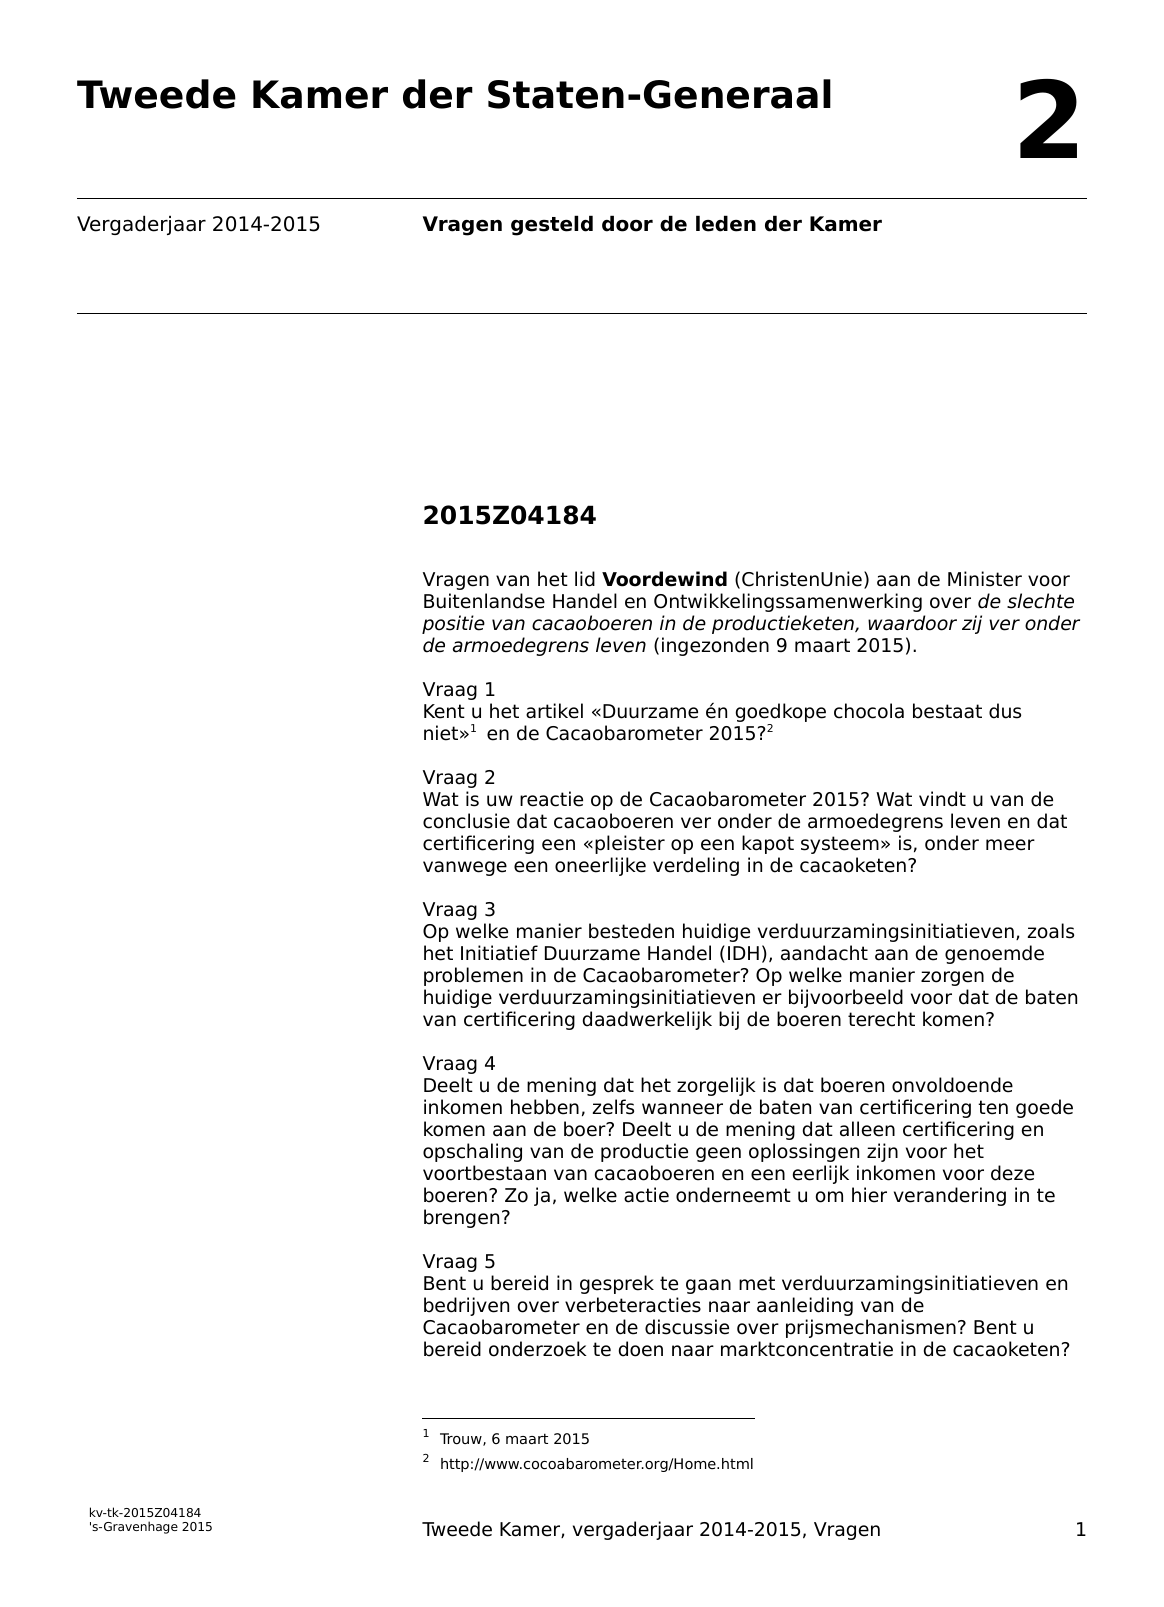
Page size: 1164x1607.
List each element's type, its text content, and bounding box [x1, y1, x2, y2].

text Kent u het artikel «Duurzame én goedkope chocola bestaat dus niet» en de Cacaobarometer 2015? [422, 701, 1087, 745]
text Wat is uw reactie op de Cacaobarometer 2015? Wat vindt u van de conclusie dat cacaoboeren ver onder de armoedegrens leven en dat certificering een «pleister op een kapot systeem» is, onder meer vanwege een oneerlijke verdeling in de cacaoketen? [422, 789, 1087, 877]
text Deelt u de mening dat het zorgelijk is dat boeren onvoldoende inkomen hebben, zelfs wanneer de baten van certificering ten goede komen aan de boer? Deelt u de mening dat alleen certificering en opschaling van de productie geen oplossingen zijn voor het voortbestaan van cacaoboeren en een eerlijk inkomen voor deze boeren? Zo ja, welke actie onderneemt u om hier verandering in te brengen? [422, 1075, 1087, 1229]
text Trouw, 6 maart 2015 [422, 1427, 1087, 1449]
text Vraag 5 [422, 1251, 1087, 1273]
table_header Tweede Kamer der Staten-Generaal [77, 59, 886, 198]
text Vraag 4 [422, 1053, 1087, 1075]
text Vraag 1 [422, 679, 1087, 701]
text Op welke manier besteden huidige verduurzamingsinitiatieven, zoals het Initiatief Duurzame Handel (IDH), aandacht aan de genoemde problemen in de Cacaobarometer? Op welke manier zorgen de huidige verduurzamingsinitiatieven er bijvoorbeeld voor dat de baten van certificering daadwerkelijk bij de boeren terecht komen? [422, 921, 1087, 1031]
table_header 2 [886, 59, 1087, 198]
table_cell Vergaderjaar 2014-2015 [77, 199, 422, 313]
text Vragen van het lid Voordewind (ChristenUnie) aan de Minister voor Buitenlandse Handel en Ontwikkelingssamenwerking over de slechte positie van cacaoboeren in de productieketen, waardoor zij ver onder de armoedegrens leven (ingezonden 9 maart 2015). [422, 569, 1087, 657]
text Vraag 2 [422, 767, 1087, 789]
text Bent u bereid in gesprek te gaan met verduurzamingsinitiatieven en bedrijven over verbeteracties naar aanleiding van de Cacaobarometer en de discussie over prijsmechanismen? Bent u bereid onderzoek te doen naar marktconcentratie in de cacaoketen? [422, 1273, 1087, 1361]
text Vraag 3 [422, 899, 1087, 921]
text http://www.cocoabarometer.org/Home.html [422, 1452, 1087, 1474]
text 's-Gravenhage 2015 [88, 1520, 323, 1534]
table_cell Vragen gesteld door de leden der Kamer [422, 199, 1087, 313]
text kv-tk-2015Z04184 [88, 1506, 323, 1520]
text 2015Z04184 [422, 501, 1087, 531]
